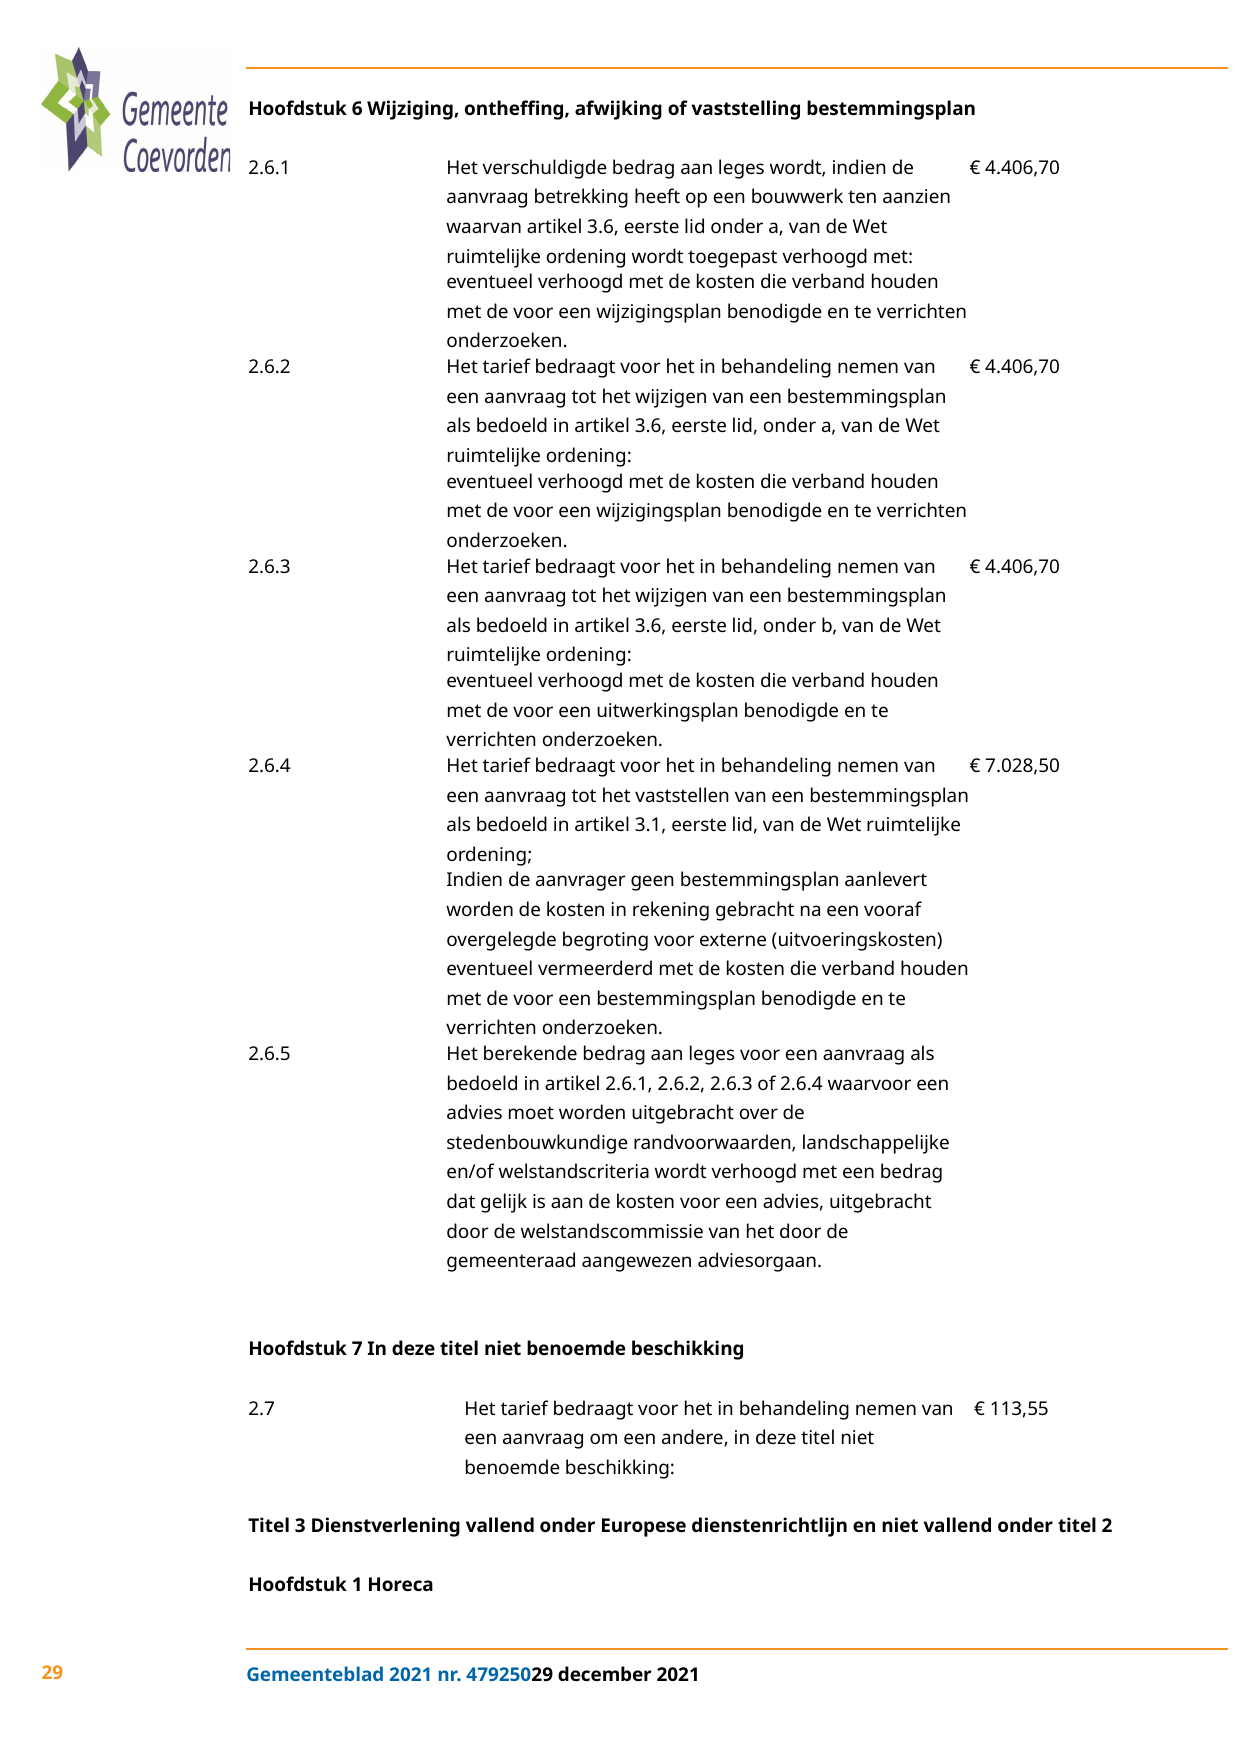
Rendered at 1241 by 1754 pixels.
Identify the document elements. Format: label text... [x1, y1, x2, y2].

table_cell [969, 667, 1152, 752]
text Hoofdstuk 7 In deze titel niet benoemde beschikking [248, 1336, 1152, 1361]
table_cell [248, 667, 446, 752]
table_cell [248, 867, 446, 1040]
table_cell eventueel verhoogd met de kosten die verband houden met de voor een wijzigingsplan benodigde en te verrichten onderzoeken. [446, 468, 969, 553]
table_cell [969, 1040, 1152, 1303]
table_header Het verschuldigde bedrag aan leges wordt, indien de aanvraag betrekking heeft op een bouwwerk ten aanzien waarvan artikel 3.6, eerste lid onder a, van de Wet ruimtelijke ordening wordt toegepast verhoogd met: [446, 154, 969, 268]
table_header € 4.406,70 [969, 154, 1152, 268]
table_header 2.6.1 [248, 154, 446, 268]
table_cell [969, 867, 1152, 1040]
table_cell Het tarief bedraagt voor het in behandeling nemen van een aanvraag tot het wijzigen van een bestemmingsplan als bedoeld in artikel 3.6, eerste lid, onder a, van de Wet ruimtelijke ordening: [446, 354, 969, 468]
text Hoofdstuk 1 Horeca [248, 1572, 1152, 1597]
table_cell [248, 468, 446, 553]
table_cell 2.6.5 [248, 1040, 446, 1303]
picture [41, 47, 231, 172]
table_header 2.7 [248, 1395, 464, 1480]
text Hoofdstuk 6 Wijziging, ontheffing, afwijking of vaststelling bestemmingsplan [248, 95, 1152, 121]
table_cell eventueel verhoogd met de kosten die verband houden met de voor een uitwerkingsplan benodigde en te verrichten onderzoeken. [446, 667, 969, 752]
table_cell Het tarief bedraagt voor het in behandeling nemen van een aanvraag tot het vaststellen van een bestemmingsplan als bedoeld in artikel 3.1, eerste lid, van de Wet ruimtelijke ordening; [446, 752, 969, 867]
table_cell Het tarief bedraagt voor het in behandeling nemen van een aanvraag tot het wijzigen van een bestemmingsplan als bedoeld in artikel 3.6, eerste lid, onder b, van de Wet ruimtelijke ordening: [446, 553, 969, 667]
table_cell [969, 468, 1152, 553]
table_cell [969, 269, 1152, 353]
table_cell € 4.406,70 [969, 553, 1152, 667]
table_cell € 7.028,50 [969, 752, 1152, 867]
table_cell € 4.406,70 [969, 354, 1152, 468]
table_cell 2.6.3 [248, 553, 446, 667]
table_cell 2.6.4 [248, 752, 446, 867]
table_cell [248, 269, 446, 353]
table_cell Indien de aanvrager geen bestemmingsplan aanlevert worden de kosten in rekening gebracht na een vooraf overgelegde begroting voor externe (uitvoeringskosten) eventueel vermeerderd met de kosten die verband houden met de voor een bestemmingsplan benodigde en te verrichten onderzoeken. [446, 867, 969, 1040]
table_header Het tarief bedraagt voor het in behandeling nemen van een aanvraag om een andere, in deze titel niet benoemde beschikking: [464, 1395, 974, 1480]
text Titel 3 Dienstverlening vallend onder Europese dienstenrichtlijn en niet vallend onder titel 2 [248, 1512, 1152, 1538]
table_cell 2.6.2 [248, 354, 446, 468]
table_cell eventueel verhoogd met de kosten die verband houden met de voor een wijzigingsplan benodigde en te verrichten onderzoeken. [446, 269, 969, 353]
table_header € 113,55 [974, 1395, 1152, 1480]
table_cell Het berekende bedrag aan leges voor een aanvraag als bedoeld in artikel 2.6.1, 2.6.2, 2.6.3 of 2.6.4 waarvoor een advies moet worden uitgebracht over de stedenbouwkundige randvoorwaarden, landschappelijke en/of welstandscriteria wordt verhoogd met een bedrag dat gelijk is aan de kosten voor een advies, uitgebracht door de welstandscommissie van het door de gemeenteraad aangewezen adviesorgaan. [446, 1040, 969, 1303]
